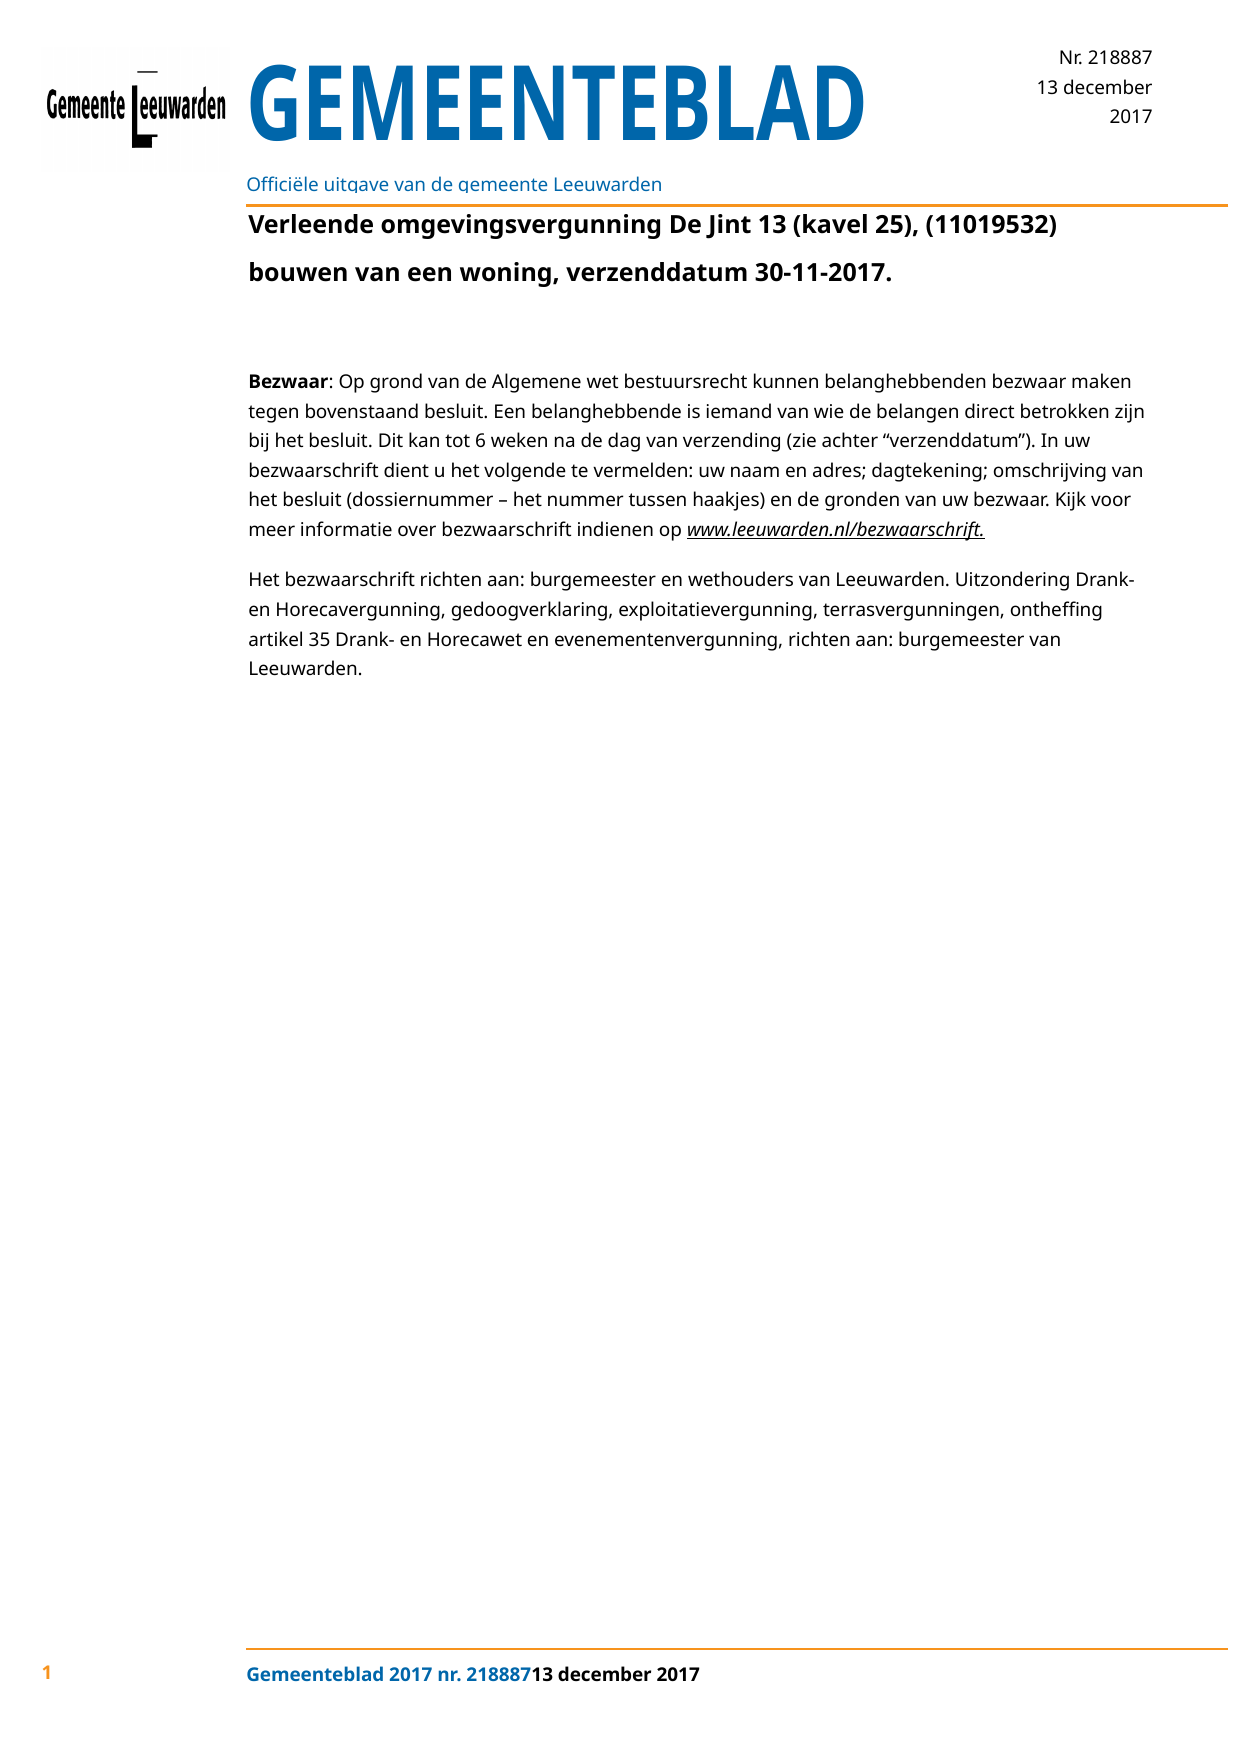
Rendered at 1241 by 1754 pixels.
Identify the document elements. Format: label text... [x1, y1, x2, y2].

text Bezwaar: Op grond van de Algemene wet bestuursrecht kunnen belanghebbenden bezwaar maken tegen bovenstaand besluit. Een belanghebbende is iemand van wie de belangen direct betrokken zijn bij het besluit. Dit kan tot 6 weken na de dag van verzending (zie achter “verzenddatum”). In uw bezwaarschrift dient u het volgende te vermelden: uw naam en adres; dagtekening; omschrijving van het besluit (dossiernummer – het nummer tussen haakjes) en de gronden van uw bezwaar. Kijk voor meer informatie over bezwaarschrift indienen op www.leeuwarden.nl/bezwaarschrift. [248, 368, 1152, 542]
text Het bezwaarschrift richten aan: burgemeester en wethouders van Leeuwarden. Uitzondering Drank- en Horecavergunning, gedoogverklaring, exploitatievergunning, terrasvergunningen, ontheffing artikel 35 Drank- en Horecawet en evenementenvergunning, richten aan: burgemeester van Leeuwarden. [248, 567, 1152, 681]
text Verleende omgevingsvergunning De Jint 13 (kavel 25), (11019532) bouwen van een woning, verzenddatum 30-11-2017. [248, 207, 1152, 288]
picture [41, 47, 231, 172]
